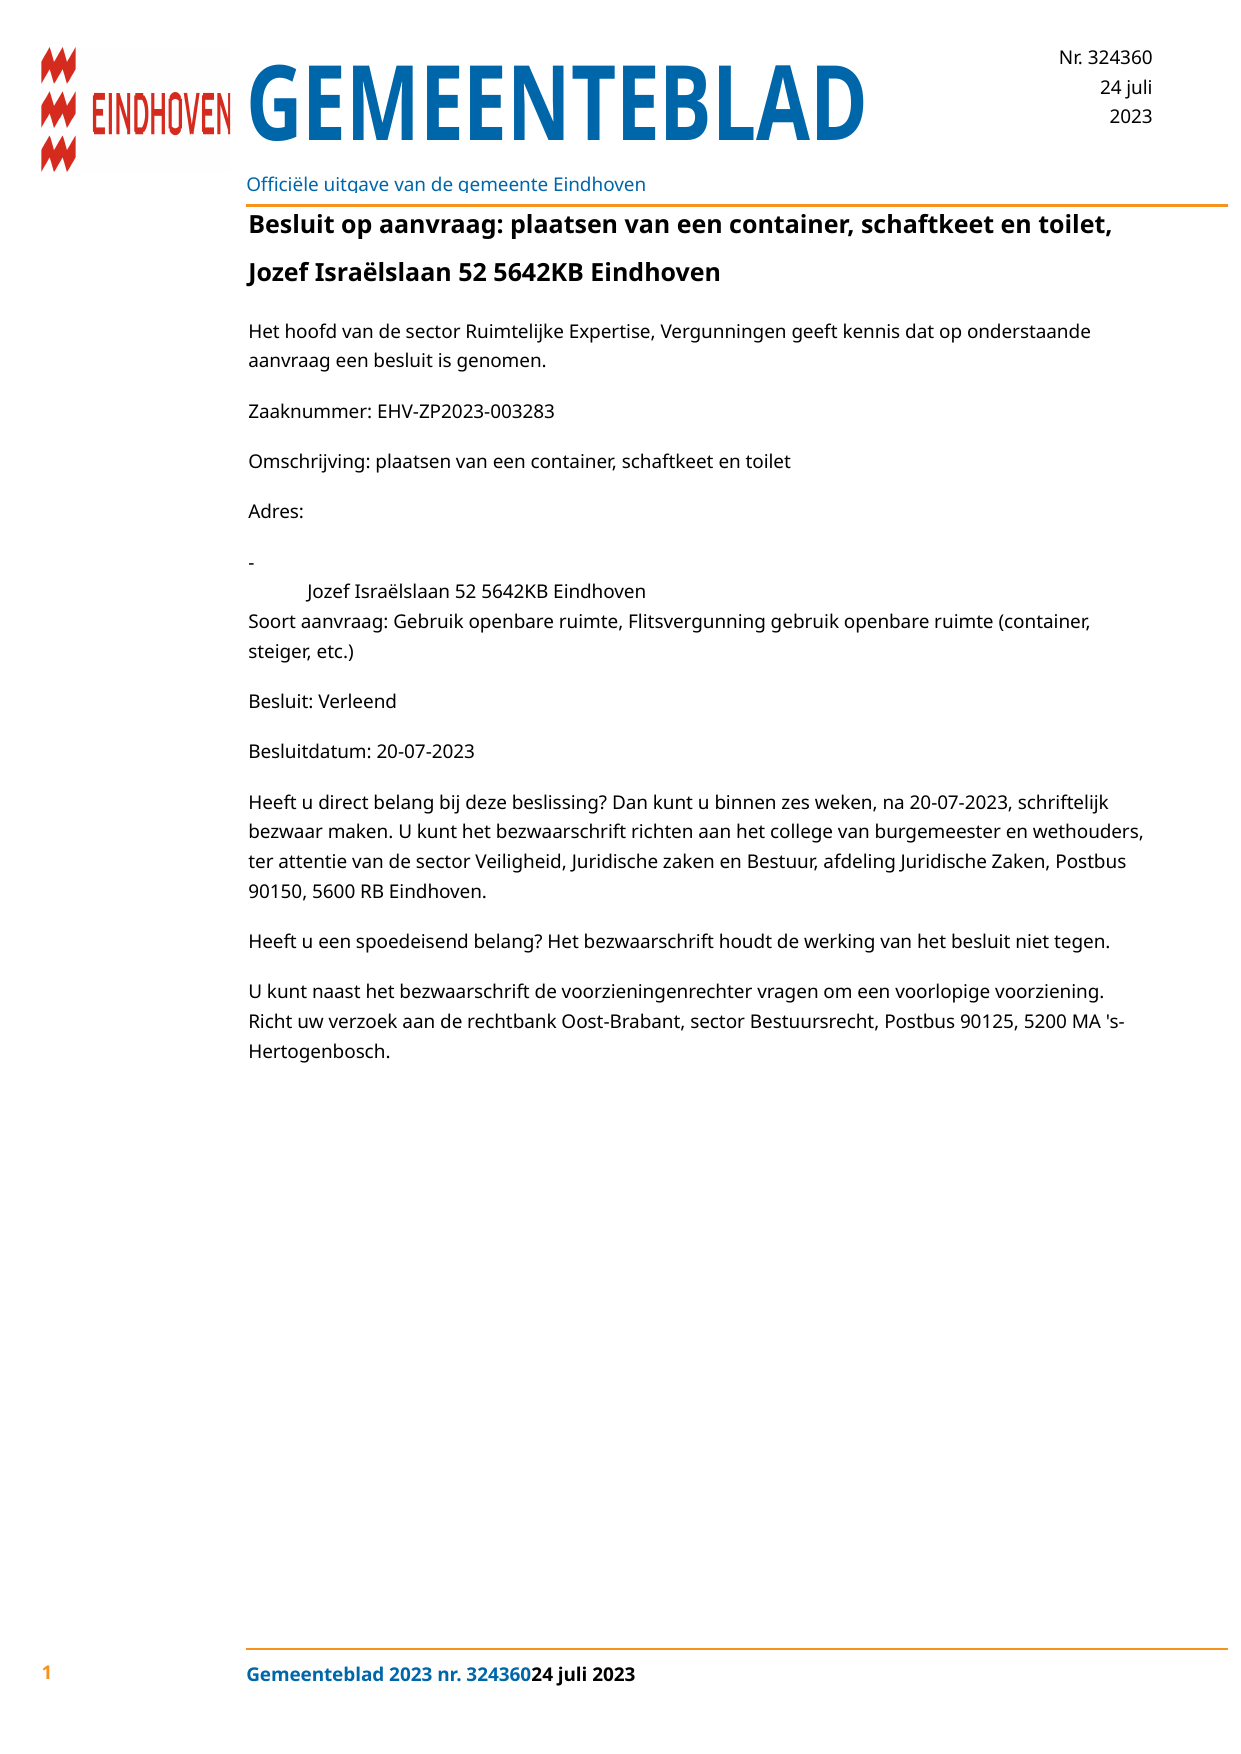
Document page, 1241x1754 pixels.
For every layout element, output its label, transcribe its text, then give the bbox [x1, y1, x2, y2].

picture [41, 47, 231, 172]
text U kunt naast het bezwaarschrift de voorzieningenrechter vragen om een voorlopige voorziening. Richt uw verzoek aan de rechtbank Oost-Brabant, sector Bestuursrecht, Postbus 90125, 5200 MA 's-Hertogenbosch. [248, 979, 1152, 1064]
text Besluitdatum: 20-07-2023 [248, 739, 1152, 764]
text Zaaknummer: EHV-ZP2023-003283 [248, 398, 1152, 424]
text Heeft u een spoedeisend belang? Het bezwaarschrift houdt de werking van het besluit niet tegen. [248, 928, 1152, 954]
text Besluit op aanvraag: plaatsen van een container, schaftkeet en toilet, Jozef Israëlslaan 52 5642KB Eindhoven [248, 207, 1152, 288]
text Soort aanvraag: Gebruik openbare ruimte, Flitsvergunning gebruik openbare ruimte (container, steiger, etc.) [248, 608, 1152, 664]
text Het hoofd van de sector Ruimtelijke Expertise, Vergunningen geeft kennis dat op onderstaande aanvraag een besluit is genomen. [248, 318, 1152, 373]
text Heeft u direct belang bij deze beslissing? Dan kunt u binnen zes weken, na 20-07-2023, schriftelijk bezwaar maken. U kunt het bezwaarschrift richten aan het college van burgemeester en wethouders, ter attentie van de sector Veiligheid, Juridische zaken en Bestuur, afdeling Juridische Zaken, Postbus 90150, 5600 RB Eindhoven. [248, 789, 1152, 904]
list Jozef Israëlslaan 52 5642KB Eindhoven [248, 579, 1152, 604]
text Besluit: Verleend [248, 688, 1152, 714]
text Adres: [248, 499, 1152, 524]
text Omschrijving: plaatsen van een container, schaftkeet en toilet [248, 448, 1152, 474]
